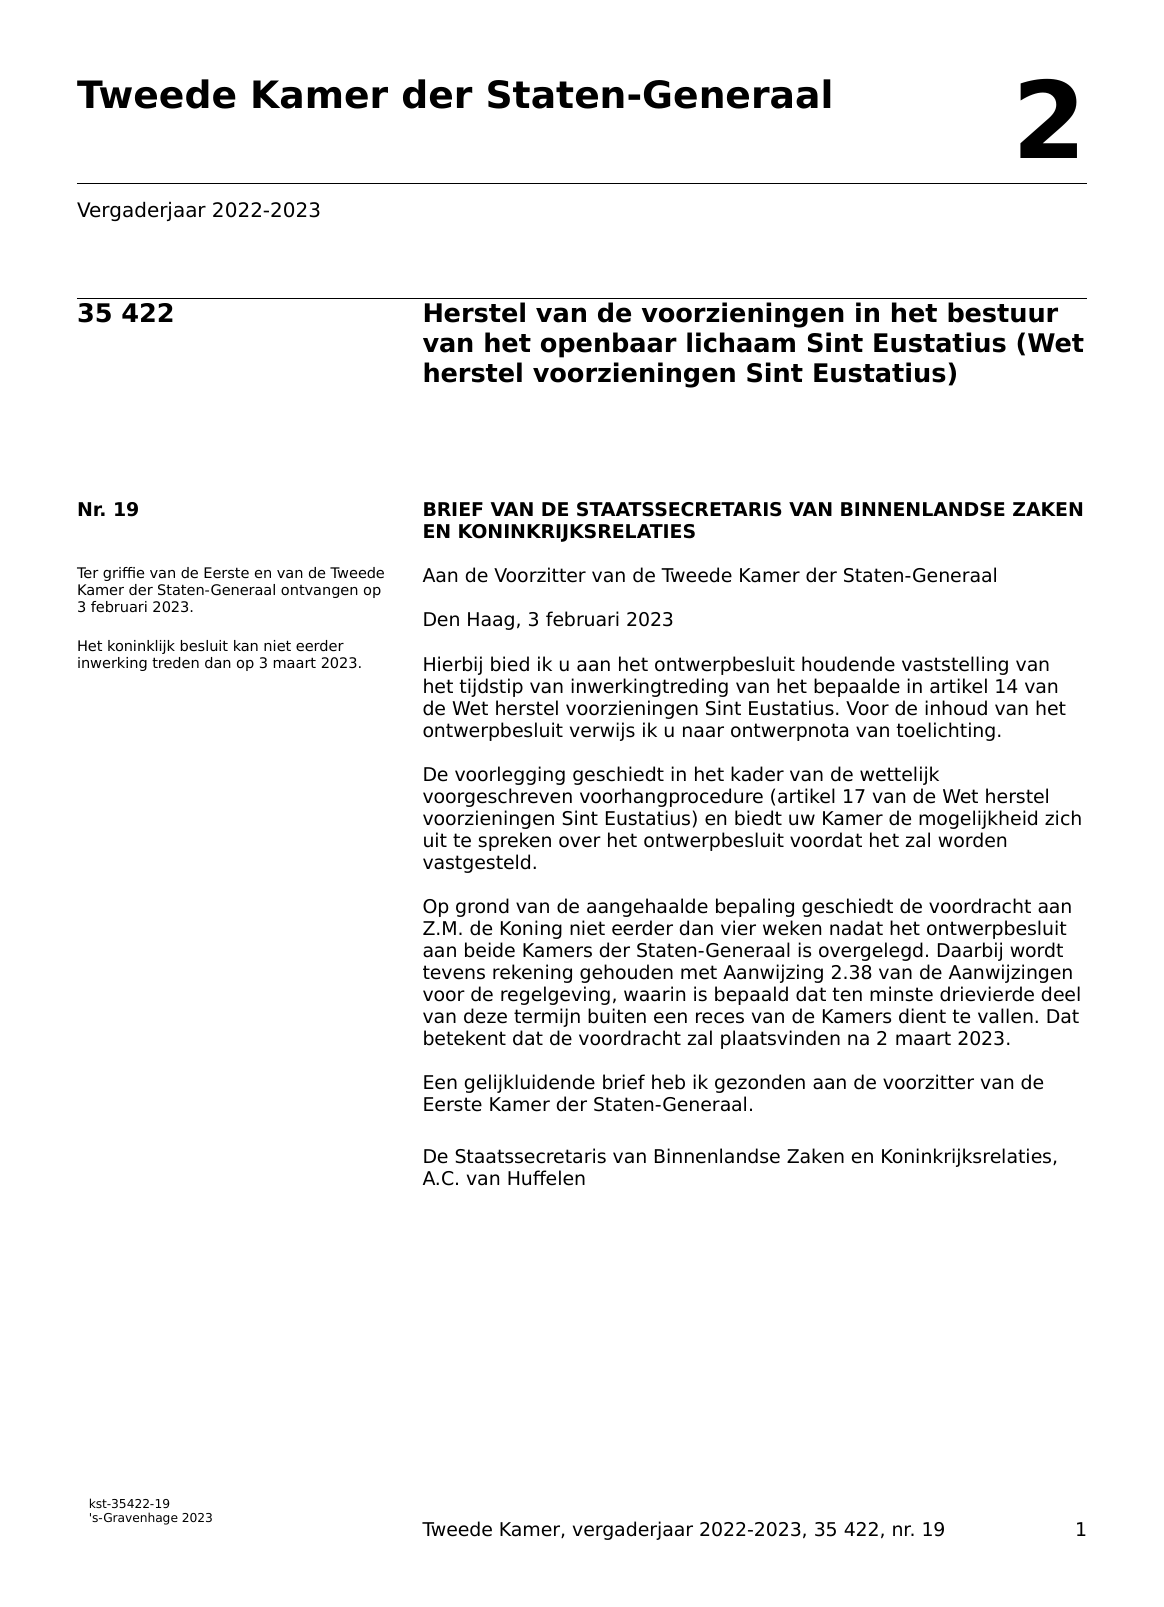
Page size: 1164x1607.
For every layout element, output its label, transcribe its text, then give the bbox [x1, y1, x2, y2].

text Hierbij bied ik u aan het ontwerpbesluit houdende vaststelling van het tijdstip van inwerkingtreding van het bepaalde in artikel 14 van de Wet herstel voorzieningen Sint Eustatius. Voor de inhoud van het ontwerpbesluit verwijs ik u naar ontwerpnota van toelichting. [422, 653, 1087, 741]
text kst-35422-19 [88, 1497, 323, 1511]
text De voorlegging geschiedt in het kader van de wettelijk voorgeschreven voorhangprocedure (artikel 17 van de Wet herstel voorzieningen Sint Eustatius) en biedt uw Kamer de mogelijkheid zich uit te spreken over het ontwerpbesluit voordat het zal worden vastgesteld. [422, 764, 1087, 873]
text De Staatssecretaris van Binnenlandse Zaken en Koninkrijksrelaties, A.C. van Huffelen [422, 1146, 1087, 1190]
subtitle 35 422 Herstel van de voorzieningen in het bestuur van het openbaar lichaam Sint Eustatius (Wet herstel voorzieningen Sint Eustatius) [77, 299, 1087, 388]
text Het koninklijk besluit kan niet eerder inwerking treden dan op 3 maart 2023. [77, 638, 399, 672]
text Den Haag, 3 februari 2023 [422, 609, 1087, 631]
table_header Tweede Kamer der Staten-Generaal [77, 59, 886, 183]
table_cell Vergaderjaar 2022-2023 [77, 184, 1087, 298]
subtitle Nr. 19 BRIEF VAN DE STAATSSECRETARIS VAN BINNENLANDSE ZAKEN EN KONINKRIJKSRELATIES [77, 499, 1087, 543]
text [77, 616, 399, 638]
table_header 2 [886, 59, 1087, 183]
text Ter griffie van de Eerste en van de Tweede Kamer der Staten-Generaal ontvangen op 3 februari 2023. [77, 565, 399, 616]
text Een gelijkluidende brief heb ik gezonden aan de voorzitter van de Eerste Kamer der Staten-Generaal. [422, 1072, 1087, 1116]
text 's-Gravenhage 2023 [88, 1511, 323, 1525]
text Aan de Voorzitter van de Tweede Kamer der Staten-Generaal [422, 565, 1087, 587]
text Op grond van de aangehaalde bepaling geschiedt de voordracht aan Z.M. de Koning niet eerder dan vier weken nadat het ontwerpbesluit aan beide Kamers der Staten-Generaal is overgelegd. Daarbij wordt tevens rekening gehouden met Aanwijzing 2.38 van de Aanwijzingen voor de regelgeving, waarin is bepaald dat ten minste drievierde deel van deze termijn buiten een reces van de Kamers dient te vallen. Dat betekent dat de voordracht zal plaatsvinden na 2 maart 2023. [422, 896, 1087, 1049]
